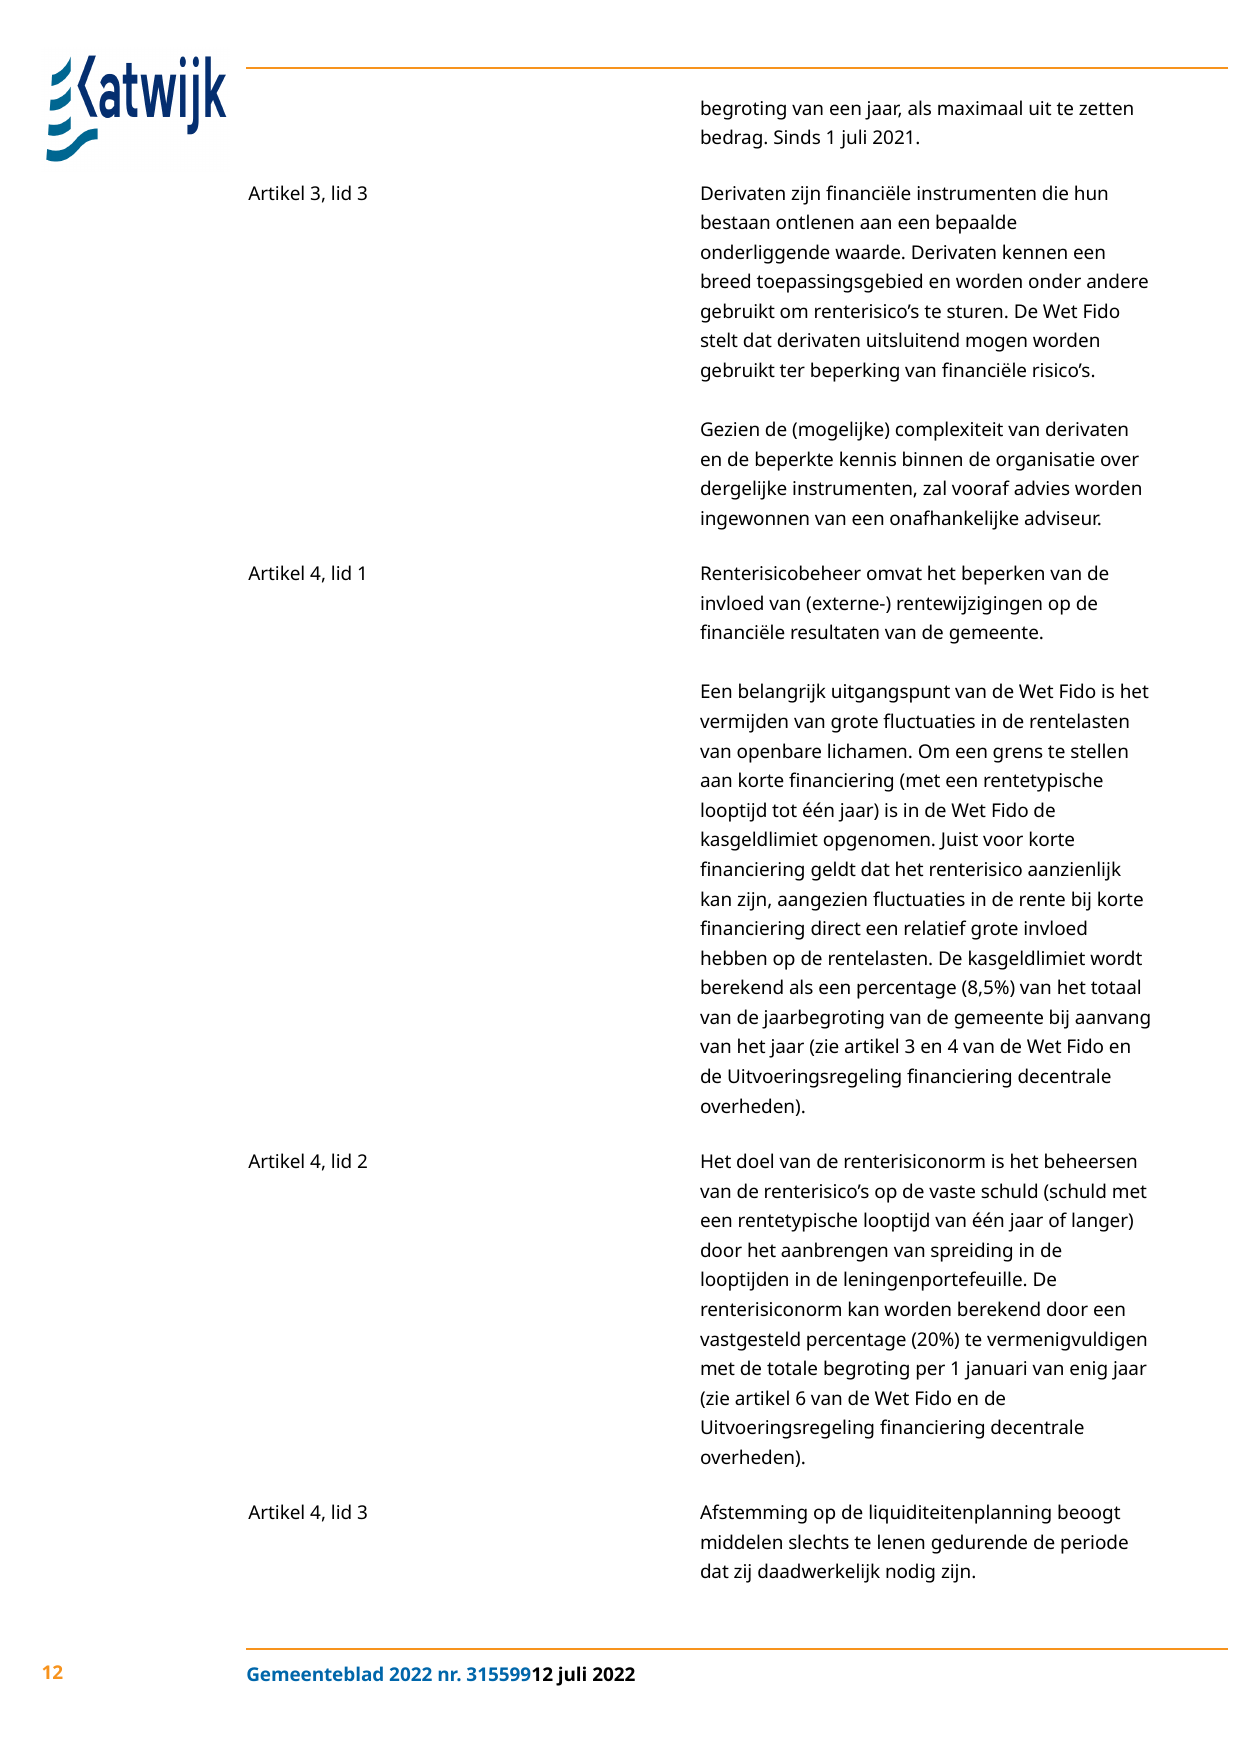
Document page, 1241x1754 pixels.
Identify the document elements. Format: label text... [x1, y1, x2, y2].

table_cell Artikel 4, lid 2 [248, 1148, 700, 1499]
picture [41, 47, 231, 172]
table_cell Het doel van de renterisiconorm is het beheersen van de renterisico’s op de vaste schuld (schuld met een rentetypische looptijd van één jaar of langer) door het aanbrengen van spreiding in de looptijden in de leningenportefeuille. De renterisiconorm kan worden berekend door een vastgesteld percentage (20%) te vermenigvuldigen met de totale begroting per 1 januari van enig jaar (zie artikel 6 van de Wet Fido en de Uitvoeringsregeling financiering decentrale overheden). [700, 1148, 1152, 1499]
table_cell [248, 95, 700, 180]
table_cell Derivaten zijn financiële instrumenten die hun bestaan ontlenen aan een bepaalde onderliggende waarde. Derivaten kennen een breed toepassingsgebied en worden onder andere gebruikt om renterisico’s te sturen. De Wet Fido stelt dat derivaten uitsluitend mogen worden gebruikt ter beperking van financiële risico’s. Gezien de (mogelijke) complexiteit van derivaten en de beperkte kennis binnen de organisatie over dergelijke instrumenten, zal vooraf advies worden ingewonnen van een onafhankelijke adviseur. [700, 180, 1152, 560]
table_cell Artikel 3, lid 3 [248, 180, 700, 560]
table_cell Renterisicobeheer omvat het beperken van de invloed van (externe-) rentewijzigingen op de financiële resultaten van de gemeente. Een belangrijk uitgangspunt van de Wet Fido is het vermijden van grote fluctuaties in de rentelasten van openbare lichamen. Om een grens te stellen aan korte financiering (met een rentetypische looptijd tot één jaar) is in de Wet Fido de kasgeldlimiet opgenomen. Juist voor korte financiering geldt dat het renterisico aanzienlijk kan zijn, aangezien fluctuaties in de rente bij korte financiering direct een relatief grote invloed hebben op de rentelasten. De kasgeldlimiet wordt berekend als een percentage (8,5%) van het totaal van de jaarbegroting van de gemeente bij aanvang van het jaar (zie artikel 3 en 4 van de Wet Fido en de Uitvoeringsregeling financiering decentrale overheden). [700, 560, 1152, 1148]
table_cell Artikel 4, lid 1 [248, 560, 700, 1148]
table_cell Afstemming op de liquiditeitenplanning beoogt middelen slechts te lenen gedurende de periode dat zij daadwerkelijk nodig zijn. [700, 1499, 1152, 1584]
table_cell begroting van een jaar, als maximaal uit te zetten bedrag. Sinds 1 juli 2021. [700, 95, 1152, 180]
table_cell Artikel 4, lid 3 [248, 1499, 700, 1584]
